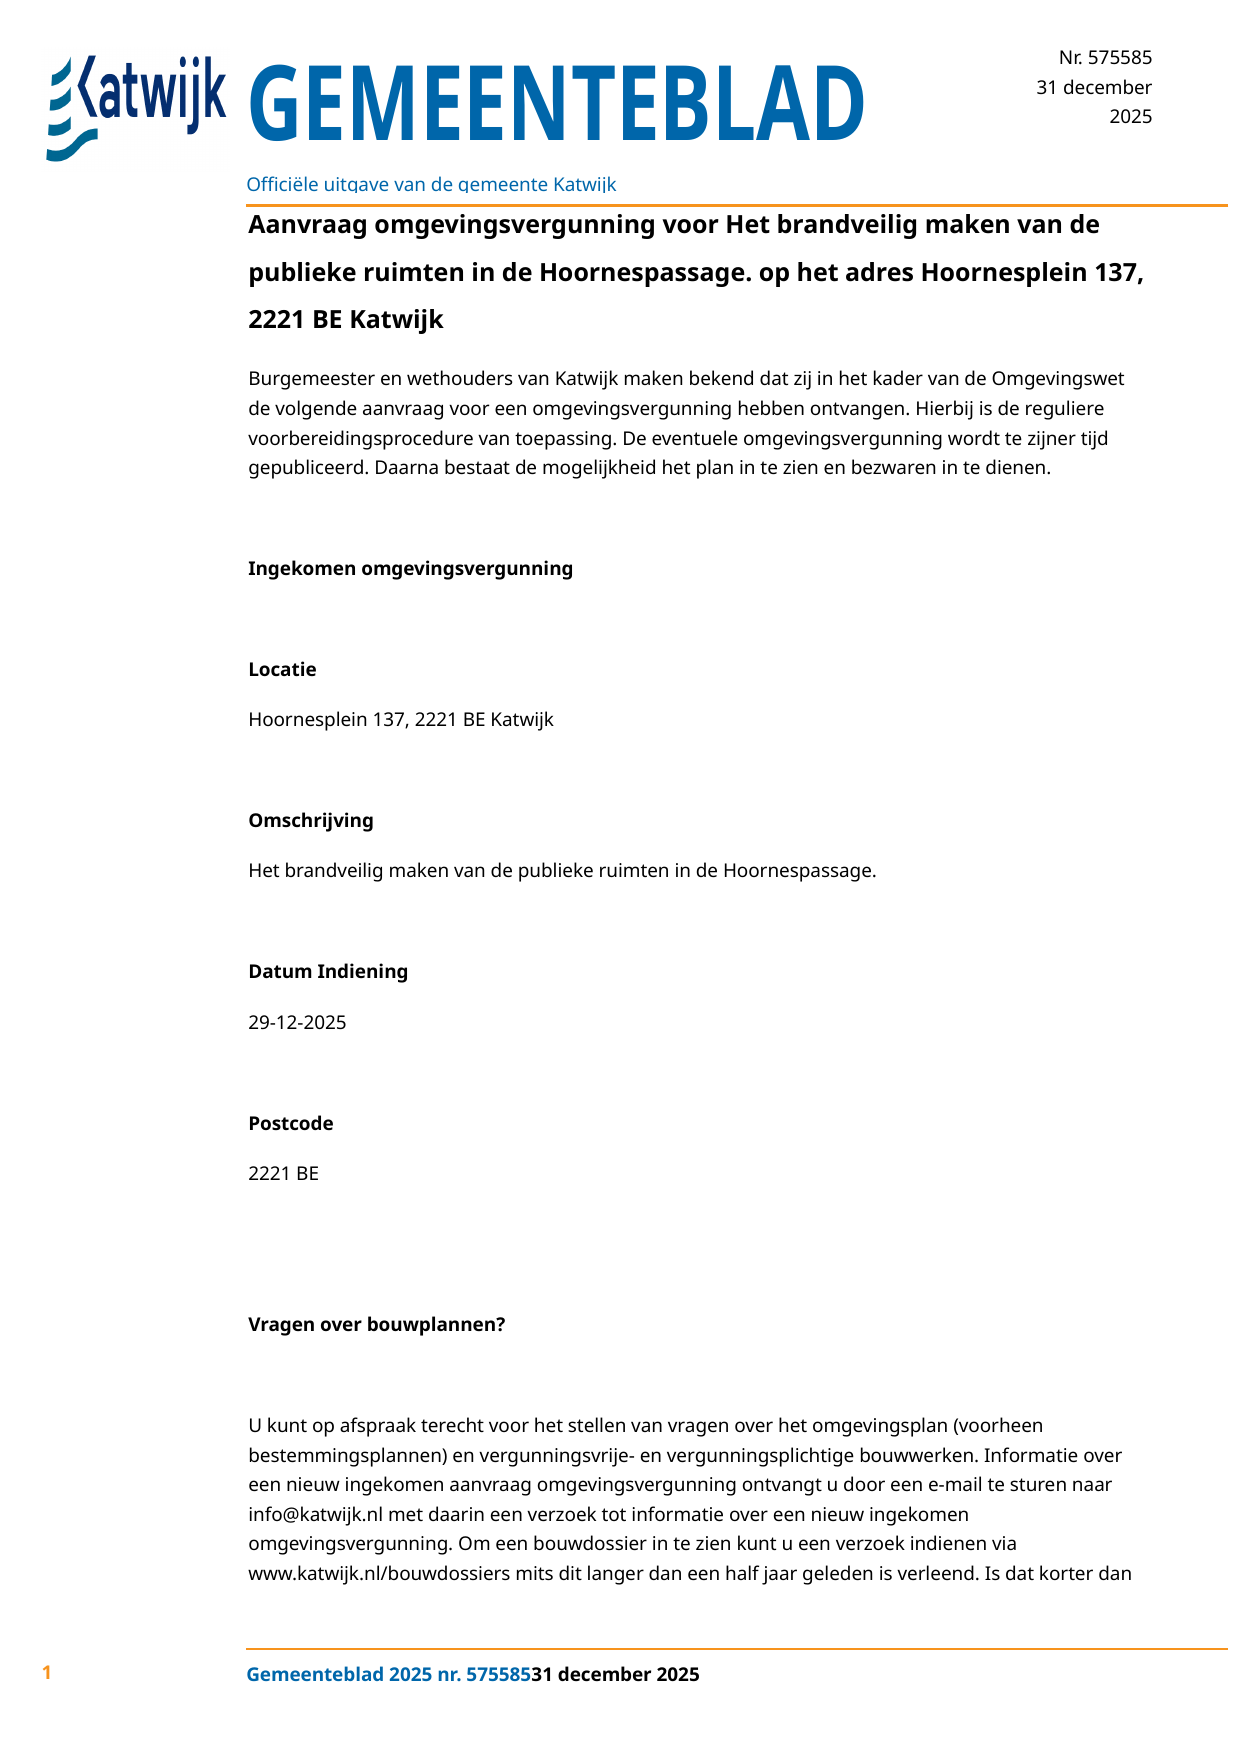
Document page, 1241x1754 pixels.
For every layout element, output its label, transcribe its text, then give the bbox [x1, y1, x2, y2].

text U kunt op afspraak terecht voor het stellen van vragen over het omgevingsplan (voorheen bestemmingsplannen) en vergunningsvrije- en vergunningsplichtige bouwwerken. Informatie over een nieuw ingekomen aanvraag omgevingsvergunning ontvangt u door een e-mail te sturen naar info@katwijk.nl met daarin een verzoek tot informatie over een nieuw ingekomen omgevingsvergunning. Om een bouwdossier in te zien kunt u een verzoek indienen via www.katwijk.nl/bouwdossiers mits dit langer dan een half jaar geleden is verleend. Is dat korter dan [248, 1412, 1152, 1586]
text Aanvraag omgevingsvergunning voor Het brandveilig maken van de publieke ruimten in de Hoornespassage. op het adres Hoornesplein 137, 2221 BE Katwijk [248, 207, 1152, 336]
text Hoornesplein 137, 2221 BE Katwijk [248, 706, 1152, 732]
text Omschrijving [248, 807, 1152, 833]
text Vragen over bouwplannen? [248, 1311, 1152, 1337]
text Het brandveilig maken van de publieke ruimten in de Hoornespassage. [248, 858, 1152, 883]
text Burgemeester en wethouders van Katwijk maken bekend dat zij in het kader van de Omgevingswet de volgende aanvraag voor een omgevingsvergunning hebben ontvangen. Hierbij is de reguliere voorbereidingsprocedure van toepassing. De eventuele omgevingsvergunning wordt te zijner tijd gepubliceerd. Daarna bestaat de mogelijkheid het plan in te zien en bezwaren in te dienen. [248, 366, 1152, 480]
text 2221 BE [248, 1160, 1152, 1186]
text Datum Indiening [248, 958, 1152, 984]
text Locatie [248, 656, 1152, 682]
text 29-12-2025 [248, 1009, 1152, 1034]
text Ingekomen omgevingsvergunning [248, 555, 1152, 581]
text Postcode [248, 1110, 1152, 1135]
picture [41, 47, 231, 172]
